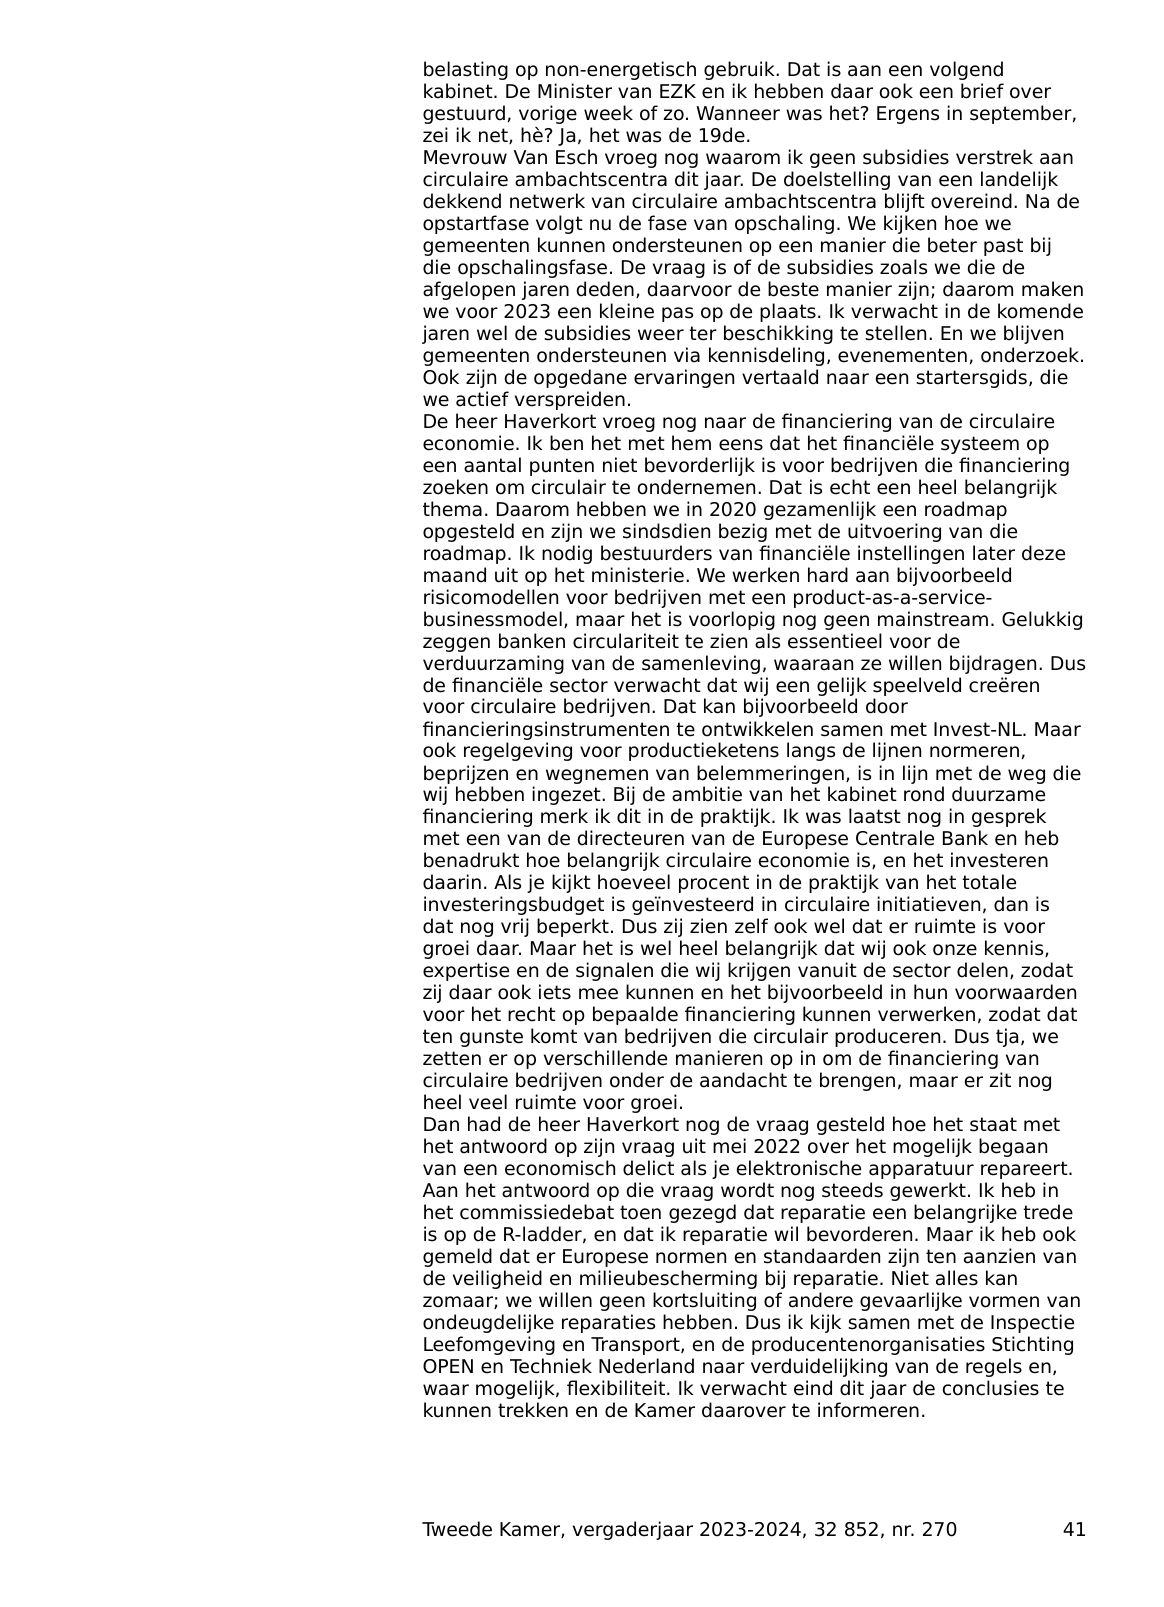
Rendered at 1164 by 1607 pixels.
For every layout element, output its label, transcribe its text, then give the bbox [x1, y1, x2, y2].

text Mevrouw Van Esch vroeg nog waarom ik geen subsidies verstrek aan circulaire ambachtscentra dit jaar. De doelstelling van een landelijk dekkend netwerk van circulaire ambachtscentra blijft overeind. Na de opstartfase volgt nu de fase van opschaling. We kijken hoe we gemeenten kunnen ondersteunen op een manier die beter past bij die opschalingsfase. De vraag is of de subsidies zoals we die de afgelopen jaren deden, daarvoor de beste manier zijn; daarom maken we voor 2023 een kleine pas op de plaats. Ik verwacht in de komende jaren wel de subsidies weer ter beschikking te stellen. En we blijven gemeenten ondersteunen via kennisdeling, evenementen, onderzoek. Ook zijn de opgedane ervaringen vertaald naar een startersgids, die we actief verspreiden. [422, 147, 1087, 411]
text Dan had de heer Haverkort nog de vraag gesteld hoe het staat met het antwoord op zijn vraag uit mei 2022 over het mogelijk begaan van een economisch delict als je elektronische apparatuur repareert. Aan het antwoord op die vraag wordt nog steeds gewerkt. Ik heb in het commissiedebat toen gezegd dat reparatie een belangrijke trede is op de R-ladder, en dat ik reparatie wil bevorderen. Maar ik heb ook gemeld dat er Europese normen en standaarden zijn ten aanzien van de veiligheid en milieubescherming bij reparatie. Niet alles kan zomaar; we willen geen kortsluiting of andere gevaarlijke vormen van ondeugdelijke reparaties hebben. Dus ik kijk samen met de Inspectie Leefomgeving en Transport, en de producentenorganisaties Stichting OPEN en Techniek Nederland naar verduidelijking van de regels en, waar mogelijk, flexibiliteit. Ik verwacht eind dit jaar de conclusies te kunnen trekken en de Kamer daarover te informeren. [422, 1114, 1087, 1422]
text De heer Haverkort vroeg nog naar de financiering van de circulaire economie. Ik ben het met hem eens dat het financiële systeem op een aantal punten niet bevorderlijk is voor bedrijven die financiering zoeken om circulair te ondernemen. Dat is echt een heel belangrijk thema. Daarom hebben we in 2020 gezamenlijk een roadmap opgesteld en zijn we sindsdien bezig met de uitvoering van die roadmap. Ik nodig bestuurders van financiële instellingen later deze maand uit op het ministerie. We werken hard aan bijvoorbeeld risicomodellen voor bedrijven met een product-as-a-service-businessmodel, maar het is voorlopig nog geen mainstream. Gelukkig zeggen banken circulariteit te zien als essentieel voor de verduurzaming van de samenleving, waaraan ze willen bijdragen. Dus de financiële sector verwacht dat wij een gelijk speelveld creëren voor circulaire bedrijven. Dat kan bijvoorbeeld door financieringsinstrumenten te ontwikkelen samen met Invest-NL. Maar ook regelgeving voor productieketens langs de lijnen normeren, beprijzen en wegnemen van belemmeringen, is in lijn met de weg die wij hebben ingezet. Bij de ambitie van het kabinet rond duurzame financiering merk ik dit in de praktijk. Ik was laatst nog in gesprek met een van de directeuren van de Europese Centrale Bank en heb benadrukt hoe belangrijk circulaire economie is, en het investeren daarin. Als je kijkt hoeveel procent in de praktijk van het totale investeringsbudget is geïnvesteerd in circulaire initiatieven, dan is dat nog vrij beperkt. Dus zij zien zelf ook wel dat er ruimte is voor groei daar. Maar het is wel heel belangrijk dat wij ook onze kennis, expertise en de signalen die wij krijgen vanuit de sector delen, zodat zij daar ook iets mee kunnen en het bijvoorbeeld in hun voorwaarden voor het recht op bepaalde financiering kunnen verwerken, zodat dat ten gunste komt van bedrijven die circulair produceren. Dus tja, we zetten er op verschillende manieren op in om de financiering van circulaire bedrijven onder de aandacht te brengen, maar er zit nog heel veel ruimte voor groei. [422, 411, 1087, 1114]
text belasting op non-energetisch gebruik. Dat is aan een volgend kabinet. De Minister van EZK en ik hebben daar ook een brief over gestuurd, vorige week of zo. Wanneer was het? Ergens in september, zei ik net, hè? Ja, het was de 19de. [422, 59, 1087, 147]
